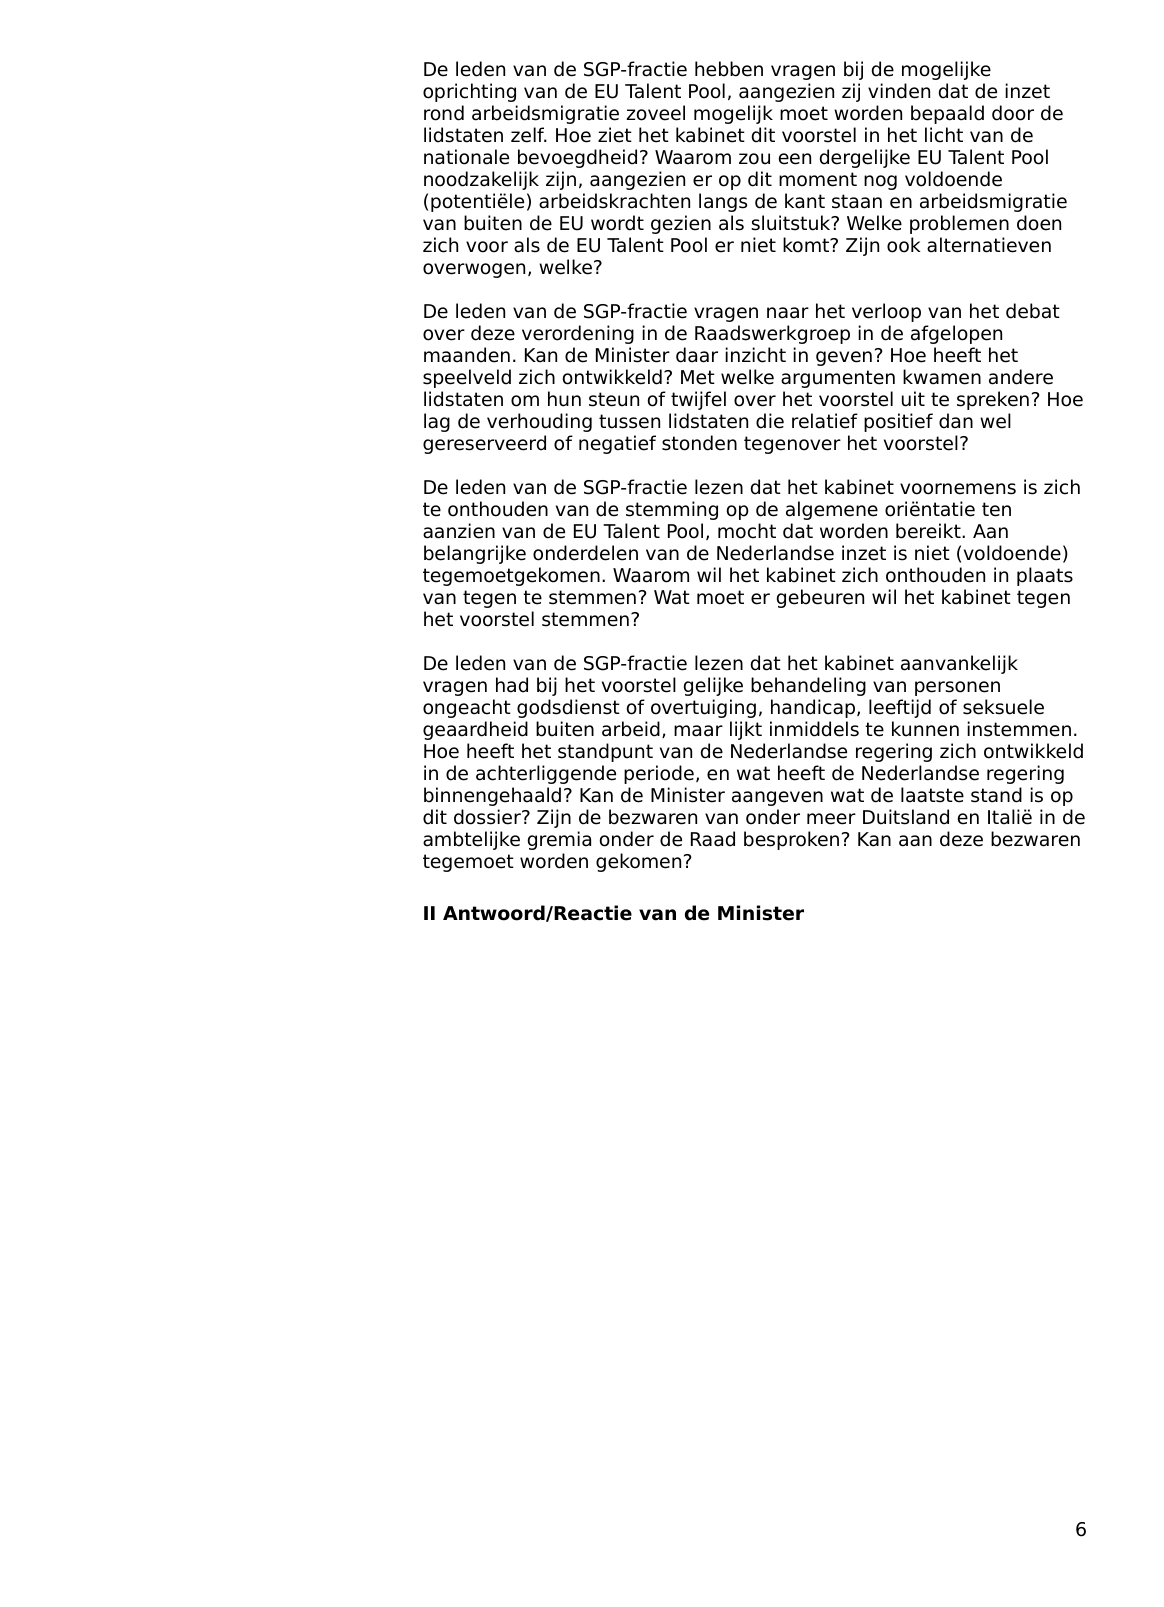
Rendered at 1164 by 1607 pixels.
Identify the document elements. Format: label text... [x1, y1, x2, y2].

text De leden van de SGP-fractie lezen dat het kabinet aanvankelijk vragen had bij het voorstel gelijke behandeling van personen ongeacht godsdienst of overtuiging, handicap, leeftijd of seksuele geaardheid buiten arbeid, maar lijkt inmiddels te kunnen instemmen. Hoe heeft het standpunt van de Nederlandse regering zich ontwikkeld in de achterliggende periode, en wat heeft de Nederlandse regering binnengehaald? Kan de Minister aangeven wat de laatste stand is op dit dossier? Zijn de bezwaren van onder meer Duitsland en Italië in de ambtelijke gremia onder de Raad besproken? Kan aan deze bezwaren tegemoet worden gekomen? [422, 653, 1087, 873]
subtitle II Antwoord/Reactie van de Minister [422, 903, 1087, 925]
text De leden van de SGP-fractie hebben vragen bij de mogelijke oprichting van de EU Talent Pool, aangezien zij vinden dat de inzet rond arbeidsmigratie zoveel mogelijk moet worden bepaald door de lidstaten zelf. Hoe ziet het kabinet dit voorstel in het licht van de nationale bevoegdheid? Waarom zou een dergelijke EU Talent Pool noodzakelijk zijn, aangezien er op dit moment nog voldoende (potentiële) arbeidskrachten langs de kant staan en arbeidsmigratie van buiten de EU wordt gezien als sluitstuk? Welke problemen doen zich voor als de EU Talent Pool er niet komt? Zijn ook alternatieven overwogen, welke? [422, 59, 1087, 279]
text De leden van de SGP-fractie vragen naar het verloop van het debat over deze verordening in de Raadswerkgroep in de afgelopen maanden. Kan de Minister daar inzicht in geven? Hoe heeft het speelveld zich ontwikkeld? Met welke argumenten kwamen andere lidstaten om hun steun of twijfel over het voorstel uit te spreken? Hoe lag de verhouding tussen lidstaten die relatief positief dan wel gereserveerd of negatief stonden tegenover het voorstel? [422, 301, 1087, 455]
text De leden van de SGP-fractie lezen dat het kabinet voornemens is zich te onthouden van de stemming op de algemene oriëntatie ten aanzien van de EU Talent Pool, mocht dat worden bereikt. Aan belangrijke onderdelen van de Nederlandse inzet is niet (voldoende) tegemoetgekomen. Waarom wil het kabinet zich onthouden in plaats van tegen te stemmen? Wat moet er gebeuren wil het kabinet tegen het voorstel stemmen? [422, 477, 1087, 631]
